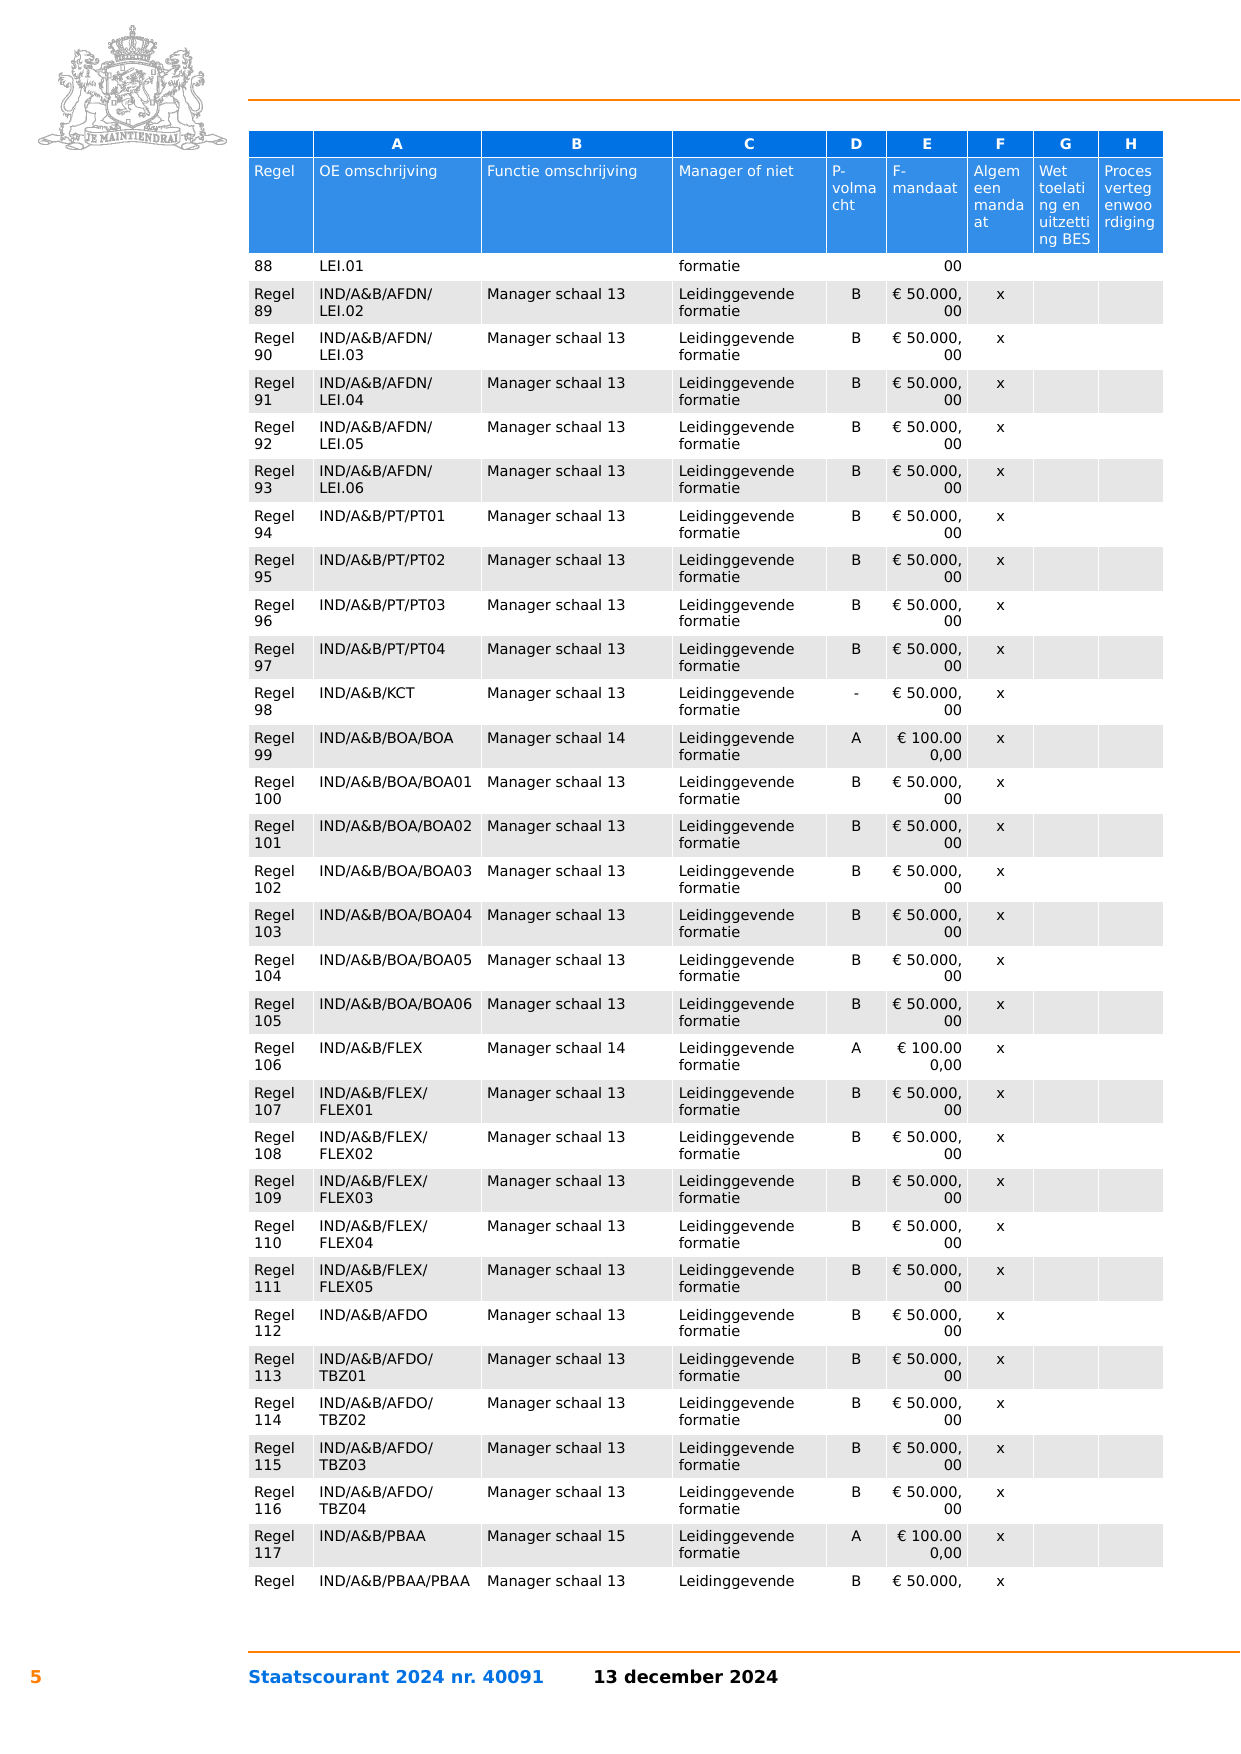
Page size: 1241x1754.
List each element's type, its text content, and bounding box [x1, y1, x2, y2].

table_cell IND/A&B/PBAA [314, 1524, 481, 1567]
table_cell [1099, 1169, 1163, 1212]
table_cell Leidinggevende formatie [673, 1390, 826, 1434]
table_cell Regel 102 [249, 858, 313, 901]
table_cell Regel 109 [249, 1169, 313, 1212]
table_cell Leidinggevende formatie [673, 725, 826, 768]
table_cell IND/A&B/BOA/BOA03 [314, 858, 481, 901]
table_cell Regel 94 [249, 503, 313, 546]
table_cell [482, 254, 672, 280]
table_cell x [968, 1213, 1033, 1256]
table_cell Regel [249, 158, 313, 253]
table_cell [1034, 325, 1098, 369]
table_cell € 50.000,00 [887, 636, 967, 679]
table_cell IND/A&B/BOA/BOA02 [314, 814, 481, 857]
table_cell - [827, 680, 886, 724]
table_cell [1099, 769, 1163, 812]
table_cell OE omschrijving [314, 158, 481, 253]
table_cell x [968, 1169, 1033, 1212]
table_cell Regel 105 [249, 991, 313, 1034]
table_cell Leidinggevende formatie [673, 858, 826, 901]
table_cell Manager schaal 13 [482, 414, 672, 457]
table_cell € 50.000,00 [887, 1080, 967, 1123]
table_cell x [968, 459, 1033, 502]
table_cell Leidinggevende formatie [673, 636, 826, 679]
table_cell [1099, 325, 1163, 369]
table_cell € 50.000,00 [887, 459, 967, 502]
table_cell B [827, 1169, 886, 1212]
table_cell Manager schaal 13 [482, 1435, 672, 1478]
table_cell Leidinggevende formatie [673, 1479, 826, 1522]
table_cell [1034, 414, 1098, 457]
table_cell Leidinggevende formatie [673, 814, 826, 857]
table_cell [1099, 1524, 1163, 1567]
table_cell Regel 96 [249, 592, 313, 635]
table_cell Regel 113 [249, 1346, 313, 1389]
table_cell IND/A&B/AFDN/LEI.02 [314, 281, 481, 324]
table_cell [1034, 725, 1098, 768]
table_cell IND/A&B/PBAA/PBAA [314, 1568, 481, 1594]
table_cell B [827, 991, 886, 1034]
table_cell B [827, 814, 886, 857]
table_cell [1034, 680, 1098, 724]
table_cell B [827, 1257, 886, 1301]
table_cell [1034, 902, 1098, 946]
table_cell [1099, 1390, 1163, 1434]
table_cell [1034, 1169, 1098, 1212]
table_cell Manager schaal 13 [482, 547, 672, 591]
table_cell Manager schaal 13 [482, 814, 672, 857]
table_cell Regel 92 [249, 414, 313, 457]
table_cell Regel 114 [249, 1390, 313, 1434]
table_cell IND/A&B/PT/PT02 [314, 547, 481, 591]
table_cell x [968, 814, 1033, 857]
table_cell P-volmacht [827, 158, 886, 253]
table_cell [1099, 947, 1163, 990]
table_cell Leidinggevende formatie [673, 991, 826, 1034]
table_cell [1099, 991, 1163, 1034]
table_cell IND/A&B/FLEX/FLEX01 [314, 1080, 481, 1123]
table_cell x [968, 1302, 1033, 1345]
table_cell [1034, 1390, 1098, 1434]
table_cell Manager schaal 13 [482, 1346, 672, 1389]
table_header B [482, 131, 672, 157]
table_cell [1099, 503, 1163, 546]
table_cell Regel 106 [249, 1035, 313, 1079]
picture [38, 25, 227, 150]
table_cell Leidinggevende formatie [673, 1035, 826, 1079]
table_cell € 50.000,00 [887, 1302, 967, 1345]
table_cell [1099, 254, 1163, 280]
table_cell IND/A&B/FLEX/FLEX02 [314, 1124, 481, 1167]
table_cell [1034, 858, 1098, 901]
table_cell x [968, 1124, 1033, 1167]
table_cell € 50.000,00 [887, 592, 967, 635]
table_cell x [968, 1524, 1033, 1567]
table_cell Manager schaal 13 [482, 1390, 672, 1434]
table_cell IND/A&B/PT/PT04 [314, 636, 481, 679]
table_cell [1034, 503, 1098, 546]
table_cell Manager schaal 13 [482, 281, 672, 324]
table_header C [673, 131, 826, 157]
table_cell [1034, 991, 1098, 1034]
table_cell Wet toelating en uitzetting BES [1034, 158, 1098, 253]
table_cell [1099, 814, 1163, 857]
table_cell [1034, 1568, 1098, 1594]
table_cell B [827, 503, 886, 546]
table_cell Regel 112 [249, 1302, 313, 1345]
table_cell € 50.000, [887, 1568, 967, 1594]
table_cell [1099, 1035, 1163, 1079]
table_cell B [827, 325, 886, 369]
table_cell x [968, 1035, 1033, 1079]
table_cell Manager schaal 14 [482, 725, 672, 768]
table_header D [827, 131, 886, 157]
table_cell A [827, 1035, 886, 1079]
table_cell IND/A&B/AFDN/LEI.05 [314, 414, 481, 457]
table_cell € 50.000,00 [887, 547, 967, 591]
table_cell Manager schaal 13 [482, 1257, 672, 1301]
table_cell Leidinggevende formatie [673, 325, 826, 369]
table_cell B [827, 459, 886, 502]
table_cell Leidinggevende formatie [673, 1124, 826, 1167]
table_cell Leidinggevende formatie [673, 1302, 826, 1345]
table_cell F-mandaat [887, 158, 967, 253]
table_cell € 50.000,00 [887, 503, 967, 546]
table_cell [1099, 858, 1163, 901]
table_cell Regel 89 [249, 281, 313, 324]
table_cell Regel 110 [249, 1213, 313, 1256]
table_cell B [827, 1435, 886, 1478]
table_cell Regel 115 [249, 1435, 313, 1478]
table_cell x [968, 1080, 1033, 1123]
table_cell x [968, 414, 1033, 457]
table_cell [1099, 1080, 1163, 1123]
table_cell IND/A&B/FLEX [314, 1035, 481, 1079]
table_cell IND/A&B/AFDO/TBZ02 [314, 1390, 481, 1434]
table_cell Regel 116 [249, 1479, 313, 1522]
table_cell IND/A&B/AFDN/LEI.06 [314, 459, 481, 502]
table_cell IND/A&B/AFDN/LEI.03 [314, 325, 481, 369]
table_cell Leidinggevende formatie [673, 592, 826, 635]
table_cell [1099, 459, 1163, 502]
table_cell € 100.000,00 [887, 1524, 967, 1567]
table_cell Manager schaal 13 [482, 1213, 672, 1256]
table_cell B [827, 547, 886, 591]
table_cell Regel 107 [249, 1080, 313, 1123]
table_cell Leidinggevende formatie [673, 947, 826, 990]
table_cell x [968, 1479, 1033, 1522]
table_cell A [827, 1524, 886, 1567]
table_cell [1034, 814, 1098, 857]
table_cell [1099, 725, 1163, 768]
table_cell IND/A&B/BOA/BOA05 [314, 947, 481, 990]
table_cell Regel 91 [249, 370, 313, 413]
table_cell [1034, 1035, 1098, 1079]
table_cell Leidinggevende formatie [673, 1346, 826, 1389]
table_cell Manager schaal 13 [482, 858, 672, 901]
table_cell Manager schaal 13 [482, 1302, 672, 1345]
table_cell IND/A&B/FLEX/FLEX05 [314, 1257, 481, 1301]
table_header F [968, 131, 1033, 157]
table_cell LEI.01 [314, 254, 481, 280]
table_cell IND/A&B/PT/PT03 [314, 592, 481, 635]
table_cell IND/A&B/BOA/BOA04 [314, 902, 481, 946]
table_cell [827, 254, 886, 280]
table_cell Manager schaal 13 [482, 636, 672, 679]
table_cell IND/A&B/BOA/BOA01 [314, 769, 481, 812]
table_cell B [827, 1390, 886, 1434]
table_cell € 50.000,00 [887, 1213, 967, 1256]
table_cell x [968, 636, 1033, 679]
table_cell B [827, 947, 886, 990]
table_cell B [827, 1080, 886, 1123]
table_cell € 50.000,00 [887, 281, 967, 324]
table_cell IND/A&B/FLEX/FLEX04 [314, 1213, 481, 1256]
table_cell Leidinggevende formatie [673, 370, 826, 413]
table_cell x [968, 325, 1033, 369]
table_cell IND/A&B/BOA/BOA06 [314, 991, 481, 1034]
table_cell IND/A&B/KCT [314, 680, 481, 724]
table_cell [1034, 1435, 1098, 1478]
table_cell Leidinggevende formatie [673, 1524, 826, 1567]
table_header [249, 131, 313, 157]
table_cell [1034, 1479, 1098, 1522]
table_cell [1034, 547, 1098, 591]
table_cell Leidinggevende formatie [673, 1080, 826, 1123]
table_cell [1099, 680, 1163, 724]
table_cell B [827, 370, 886, 413]
table_cell € 50.000,00 [887, 1435, 967, 1478]
table_cell [1034, 947, 1098, 990]
table_cell Regel 103 [249, 902, 313, 946]
table_cell Manager schaal 13 [482, 1479, 672, 1522]
table_cell x [968, 370, 1033, 413]
table_cell B [827, 858, 886, 901]
table_cell Algemeen mandaat [968, 158, 1033, 253]
table_header H [1099, 131, 1163, 157]
table_cell Leidinggevende [673, 1568, 826, 1594]
table_cell B [827, 281, 886, 324]
table_cell Leidinggevende formatie [673, 281, 826, 324]
table_cell € 50.000,00 [887, 1124, 967, 1167]
table_cell € 100.000,00 [887, 725, 967, 768]
table_cell Manager schaal 13 [482, 325, 672, 369]
table_cell Regel 98 [249, 680, 313, 724]
table_cell Leidinggevende formatie [673, 503, 826, 546]
table_cell Procesvertegenwoordiging [1099, 158, 1163, 253]
table_cell [1034, 281, 1098, 324]
table_cell [1099, 281, 1163, 324]
table_cell IND/A&B/AFDO [314, 1302, 481, 1345]
table_cell IND/A&B/FLEX/FLEX03 [314, 1169, 481, 1212]
table_cell € 50.000,00 [887, 769, 967, 812]
table_cell Manager schaal 15 [482, 1524, 672, 1567]
table_cell [1099, 592, 1163, 635]
table_cell Regel 93 [249, 459, 313, 502]
table_cell Manager schaal 13 [482, 947, 672, 990]
table_cell [1034, 1213, 1098, 1256]
table_cell x [968, 991, 1033, 1034]
table_cell Manager schaal 13 [482, 680, 672, 724]
table_cell Leidinggevende formatie [673, 459, 826, 502]
table_cell B [827, 1213, 886, 1256]
table_cell [1099, 1124, 1163, 1167]
table_cell x [968, 947, 1033, 990]
table_cell Manager schaal 14 [482, 1035, 672, 1079]
table_cell x [968, 902, 1033, 946]
table_cell 88 [249, 254, 313, 280]
table_cell Regel 104 [249, 947, 313, 990]
table_cell x [968, 1346, 1033, 1389]
table_cell [1099, 636, 1163, 679]
table_cell € 50.000,00 [887, 1346, 967, 1389]
table_cell € 100.000,00 [887, 1035, 967, 1079]
table_cell B [827, 1124, 886, 1167]
table_cell IND/A&B/AFDO/TBZ03 [314, 1435, 481, 1478]
table_cell Regel 101 [249, 814, 313, 857]
table_cell [1034, 1257, 1098, 1301]
table_cell [1099, 414, 1163, 457]
table_cell IND/A&B/AFDO/TBZ01 [314, 1346, 481, 1389]
table_cell A [827, 725, 886, 768]
table_cell Regel 100 [249, 769, 313, 812]
table_cell Regel 117 [249, 1524, 313, 1567]
table_cell € 50.000,00 [887, 947, 967, 990]
table_cell [1034, 592, 1098, 635]
table_cell B [827, 1479, 886, 1522]
table_header G [1034, 131, 1098, 157]
table_cell x [968, 547, 1033, 591]
table_cell Regel 111 [249, 1257, 313, 1301]
table_cell x [968, 858, 1033, 901]
table_cell x [968, 592, 1033, 635]
table_cell IND/A&B/AFDO/TBZ04 [314, 1479, 481, 1522]
table_header A [314, 131, 481, 157]
table_cell Regel 108 [249, 1124, 313, 1167]
table_header E [887, 131, 967, 157]
table_cell Leidinggevende formatie [673, 769, 826, 812]
table_cell Manager schaal 13 [482, 991, 672, 1034]
table_cell Leidinggevende formatie [673, 680, 826, 724]
table_cell € 50.000,00 [887, 414, 967, 457]
table_cell [1034, 769, 1098, 812]
table_cell Manager schaal 13 [482, 592, 672, 635]
table_cell Manager schaal 13 [482, 1080, 672, 1123]
table_cell [1099, 902, 1163, 946]
table_cell Leidinggevende formatie [673, 414, 826, 457]
table_cell B [827, 592, 886, 635]
table_cell Manager schaal 13 [482, 769, 672, 812]
table_cell Functie omschrijving [482, 158, 672, 253]
table_cell Manager schaal 13 [482, 902, 672, 946]
table_cell [1099, 1568, 1163, 1594]
table_cell x [968, 1435, 1033, 1478]
table_cell € 50.000,00 [887, 325, 967, 369]
table_cell [1034, 254, 1098, 280]
table_cell [1099, 547, 1163, 591]
table_cell [1099, 1435, 1163, 1478]
table_cell x [968, 503, 1033, 546]
table_cell Manager schaal 13 [482, 503, 672, 546]
table_cell [1034, 636, 1098, 679]
table_cell B [827, 414, 886, 457]
table_cell € 50.000,00 [887, 902, 967, 946]
table_cell formatie [673, 254, 826, 280]
table_cell Regel 90 [249, 325, 313, 369]
table_cell Regel [249, 1568, 313, 1594]
table_cell [1034, 370, 1098, 413]
table_cell B [827, 902, 886, 946]
table_cell Leidinggevende formatie [673, 1213, 826, 1256]
table_cell € 50.000,00 [887, 370, 967, 413]
table_cell [1099, 1213, 1163, 1256]
table_cell Regel 97 [249, 636, 313, 679]
table_cell Manager schaal 13 [482, 1568, 672, 1594]
table_cell B [827, 636, 886, 679]
table_cell B [827, 1302, 886, 1345]
table_cell 00 [887, 254, 967, 280]
table_cell IND/A&B/AFDN/LEI.04 [314, 370, 481, 413]
table_cell IND/A&B/BOA/BOA [314, 725, 481, 768]
table_cell € 50.000,00 [887, 858, 967, 901]
table_cell Manager of niet [673, 158, 826, 253]
table_cell € 50.000,00 [887, 814, 967, 857]
table_cell x [968, 281, 1033, 324]
table_cell [1034, 1080, 1098, 1123]
table_cell Leidinggevende formatie [673, 1257, 826, 1301]
table_cell x [968, 769, 1033, 812]
table_cell x [968, 725, 1033, 768]
table_cell B [827, 769, 886, 812]
table_cell Leidinggevende formatie [673, 547, 826, 591]
table_cell [1034, 1124, 1098, 1167]
table_cell [1034, 1346, 1098, 1389]
table_cell Regel 95 [249, 547, 313, 591]
table_cell x [968, 1257, 1033, 1301]
table_cell x [968, 680, 1033, 724]
table_cell € 50.000,00 [887, 1479, 967, 1522]
table_cell B [827, 1568, 886, 1594]
table_cell x [968, 1390, 1033, 1434]
table_cell [1034, 1302, 1098, 1345]
table_cell B [827, 1346, 886, 1389]
table_cell IND/A&B/PT/PT01 [314, 503, 481, 546]
table_cell [968, 254, 1033, 280]
table_cell Leidinggevende formatie [673, 1169, 826, 1212]
table_cell Leidinggevende formatie [673, 1435, 826, 1478]
table_cell [1099, 1346, 1163, 1389]
table_cell [1034, 459, 1098, 502]
table_cell € 50.000,00 [887, 1390, 967, 1434]
table_cell x [968, 1568, 1033, 1594]
table_cell [1099, 1257, 1163, 1301]
table_cell [1099, 370, 1163, 413]
table_cell € 50.000,00 [887, 1257, 967, 1301]
table_cell Manager schaal 13 [482, 370, 672, 413]
table_cell Regel 99 [249, 725, 313, 768]
table_cell Manager schaal 13 [482, 459, 672, 502]
table_cell Manager schaal 13 [482, 1124, 672, 1167]
table_cell € 50.000,00 [887, 991, 967, 1034]
table_cell Leidinggevende formatie [673, 902, 826, 946]
table_cell [1099, 1302, 1163, 1345]
table_cell [1099, 1479, 1163, 1522]
table_cell Manager schaal 13 [482, 1169, 672, 1212]
table_cell € 50.000,00 [887, 1169, 967, 1212]
table_cell [1034, 1524, 1098, 1567]
table_cell € 50.000,00 [887, 680, 967, 724]
